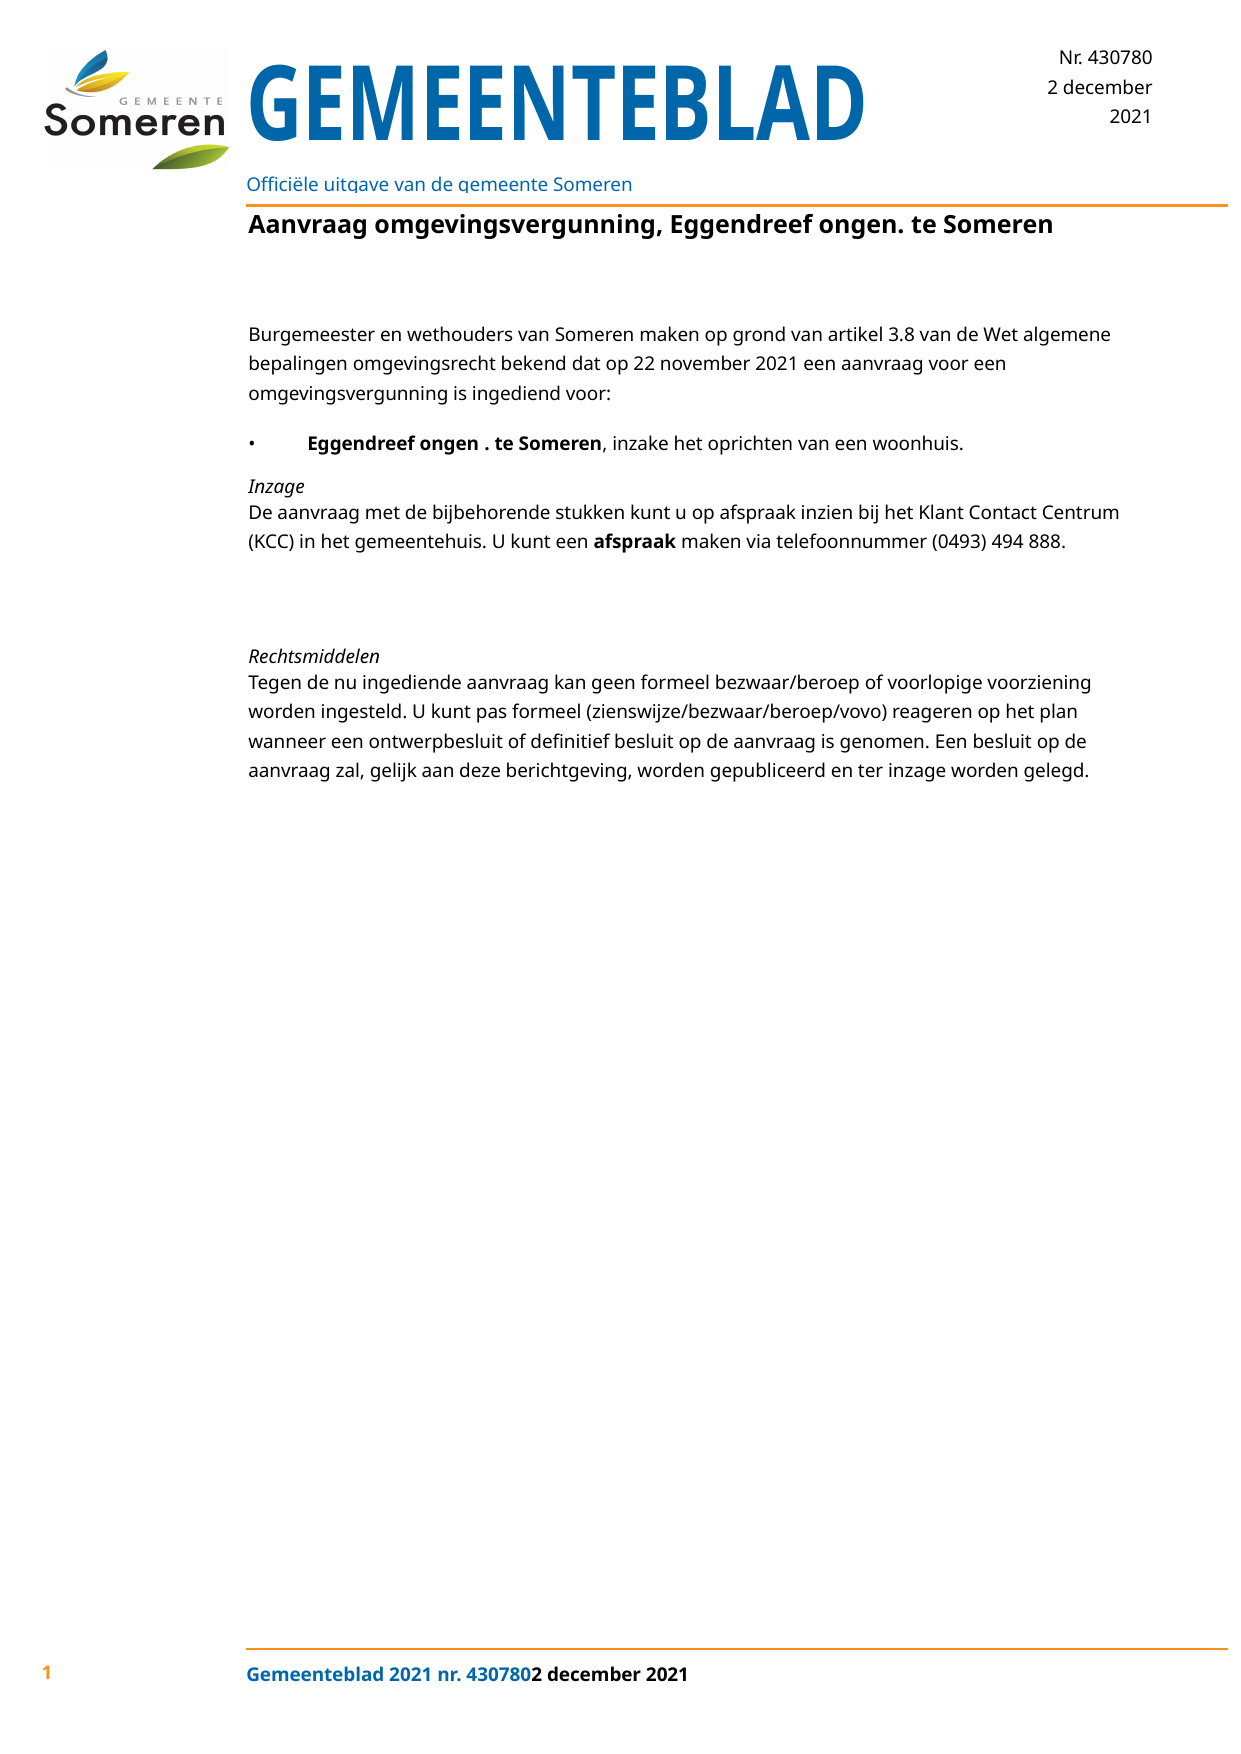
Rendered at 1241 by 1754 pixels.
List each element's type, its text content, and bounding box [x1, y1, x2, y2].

text De aanvraag met de bijbehorende stukken kunt u op afspraak inzien bij het Klant Contact Centrum (KCC) in het gemeentehuis. U kunt een afspraak maken via telefoonnummer (0493) 494 888. [248, 499, 1152, 554]
picture [41, 47, 231, 172]
list Eggendreef ongen . te Someren, inzake het oprichten van een woonhuis. [248, 430, 1152, 456]
text Inzage [248, 473, 1152, 499]
text Tegen de nu ingediende aanvraag kan geen formeel bezwaar/beroep of voorlopige voorziening worden ingesteld. U kunt pas formeel (zienswijze/bezwaar/beroep/vovo) reageren op het plan wanneer een ontwerpbesluit of definitief besluit op de aanvraag is genomen. Een besluit op de aanvraag zal, gelijk aan deze berichtgeving, worden gepubliceerd en ter inzage worden gelegd. [248, 669, 1152, 783]
text Aanvraag omgevingsvergunning, Eggendreef ongen. te Someren [248, 207, 1152, 241]
text Burgemeester en wethouders van Someren maken op grond van artikel 3.8 van de Wet algemene bepalingen omgevingsrecht bekend dat op 22 november 2021 een aanvraag voor een omgevingsvergunning is ingediend voor: [248, 321, 1152, 406]
text Rechtsmiddelen [248, 643, 1152, 669]
